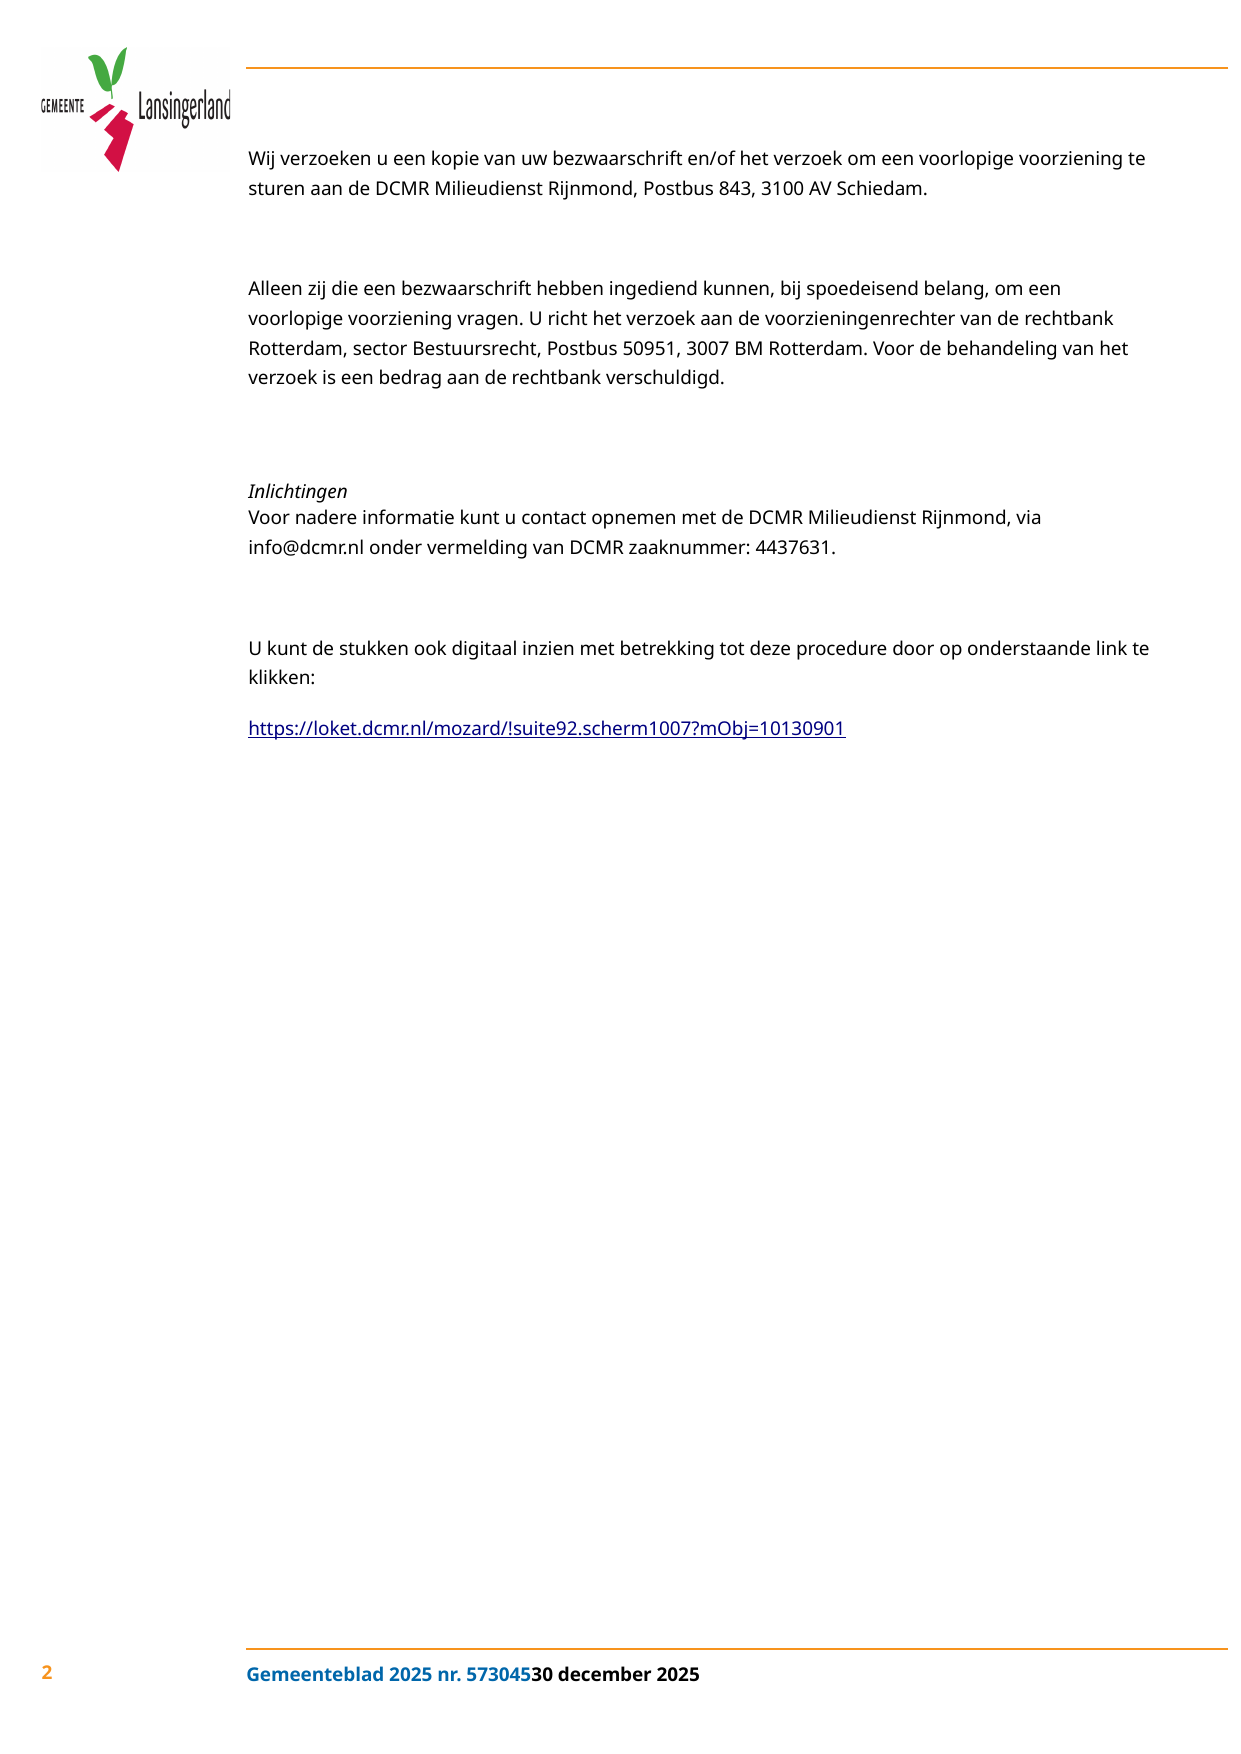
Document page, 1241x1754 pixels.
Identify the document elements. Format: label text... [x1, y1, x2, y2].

text Voor nadere informatie kunt u contact opnemen met de DCMR Milieudienst Rijnmond, via info@dcmr.nl onder vermelding van DCMR zaaknummer: 4437631. [248, 504, 1152, 560]
text https://loket.dcmr.nl/mozard/!suite92.scherm1007?mObj=10130901 [248, 715, 1152, 741]
text U kunt de stukken ook digitaal inzien met betrekking tot deze procedure door op onderstaande link te klikken: [248, 635, 1152, 690]
picture [41, 47, 231, 172]
text Alleen zij die een bezwaarschrift hebben ingediend kunnen, bij spoedeisend belang, om een voorlopige voorziening vragen. U richt het verzoek aan de voorzieningenrechter van de rechtbank Rotterdam, sector Bestuursrecht, Postbus 50951, 3007 BM Rotterdam. Voor de behandeling van het verzoek is een bedrag aan de rechtbank verschuldigd. [248, 276, 1152, 390]
text Inlichtingen [248, 479, 1152, 504]
text Wij verzoeken u een kopie van uw bezwaarschrift en/of het verzoek om een voorlopige voorziening te sturen aan de DCMR Milieudienst Rijnmond, Postbus 843, 3100 AV Schiedam. [248, 145, 1152, 201]
